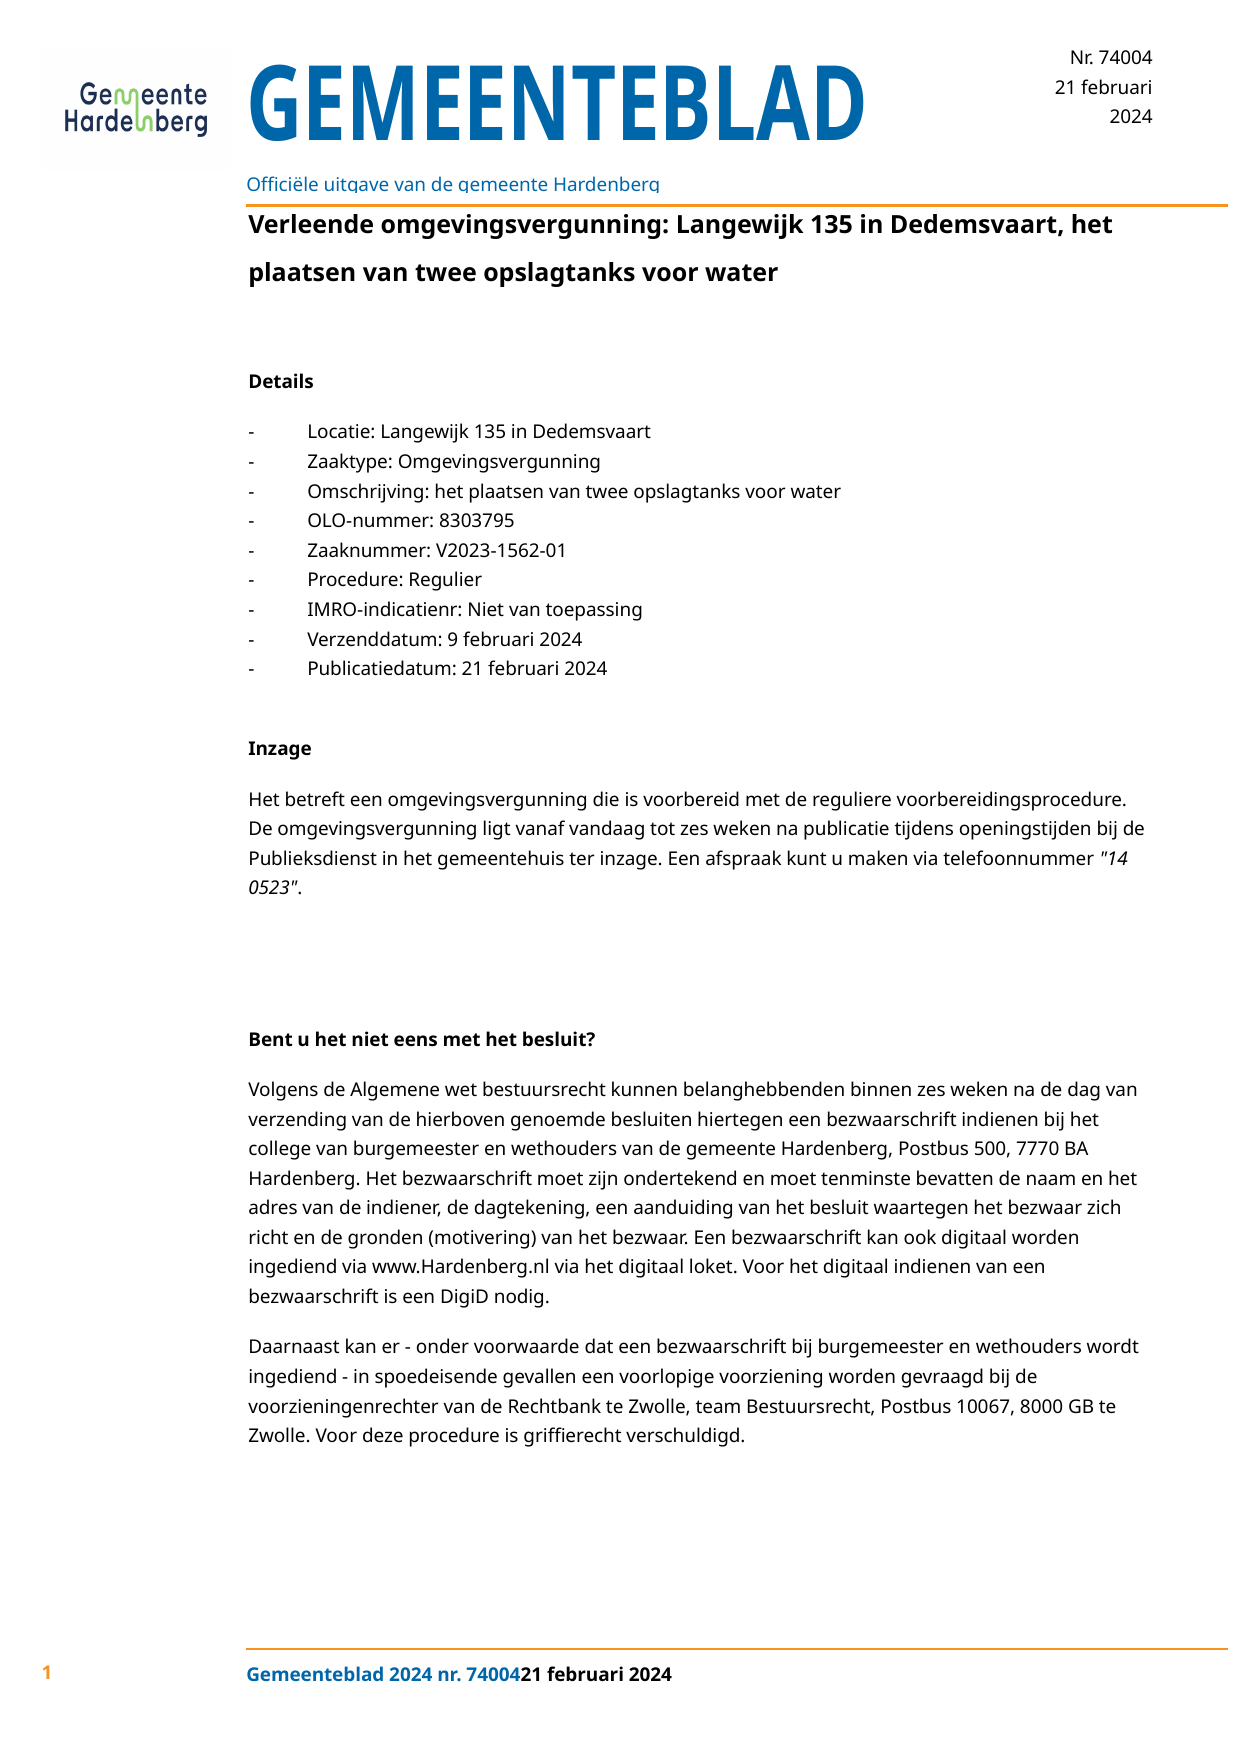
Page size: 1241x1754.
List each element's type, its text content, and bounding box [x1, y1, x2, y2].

list Procedure: Regulier [248, 567, 1152, 592]
text Verleende omgevingsvergunning: Langewijk 135 in Dedemsvaart, het plaatsen van twee opslagtanks voor water [248, 207, 1152, 288]
list IMRO-indicatienr: Niet van toepassing [248, 596, 1152, 622]
text Bent u het niet eens met het besluit? [248, 1026, 1152, 1052]
list Zaaknummer: V2023-1562-01 [248, 537, 1152, 563]
picture [41, 47, 231, 172]
list Zaaktype: Omgevingsvergunning [248, 448, 1152, 474]
text Details [248, 368, 1152, 394]
list Publicatiedatum: 21 februari 2024 [248, 655, 1152, 681]
text Daarnaast kan er - onder voorwaarde dat een bezwaarschrift bij burgemeester en wethouders wordt ingediend - in spoedeisende gevallen een voorlopige voorziening worden gevraagd bij de voorzieningenrechter van de Rechtbank te Zwolle, team Bestuursrecht, Postbus 10067, 8000 GB te Zwolle. Voor deze procedure is griffierecht verschuldigd. [248, 1334, 1152, 1448]
list Verzenddatum: 9 februari 2024 [248, 626, 1152, 652]
list Omschrijving: het plaatsen van twee opslagtanks voor water [248, 478, 1152, 504]
list OLO-nummer: 8303795 [248, 507, 1152, 533]
text Inzage [248, 735, 1152, 761]
text Het betreft een omgevingsvergunning die is voorbereid met de reguliere voorbereidingsprocedure. De omgevingsvergunning ligt vanaf vandaag tot zes weken na publicatie tijdens openingstijden bij de Publieksdienst in het gemeentehuis ter inzage. Een afspraak kunt u maken via telefoonnummer "14 0523". [248, 786, 1152, 900]
list Locatie: Langewijk 135 in Dedemsvaart [248, 419, 1152, 444]
text Volgens de Algemene wet bestuursrecht kunnen belanghebbenden binnen zes weken na de dag van verzending van de hierboven genoemde besluiten hiertegen een bezwaarschrift indienen bij het college van burgemeester en wethouders van de gemeente Hardenberg, Postbus 500, 7770 BA Hardenberg. Het bezwaarschrift moet zijn ondertekend en moet tenminste bevatten de naam en het adres van de indiener, de dagtekening, een aanduiding van het besluit waartegen het bezwaar zich richt en de gronden (motivering) van het bezwaar. Een bezwaarschrift kan ook digitaal worden ingediend via www.Hardenberg.nl via het digitaal loket. Voor het digitaal indienen van een bezwaarschrift is een DigiD nodig. [248, 1076, 1152, 1309]
